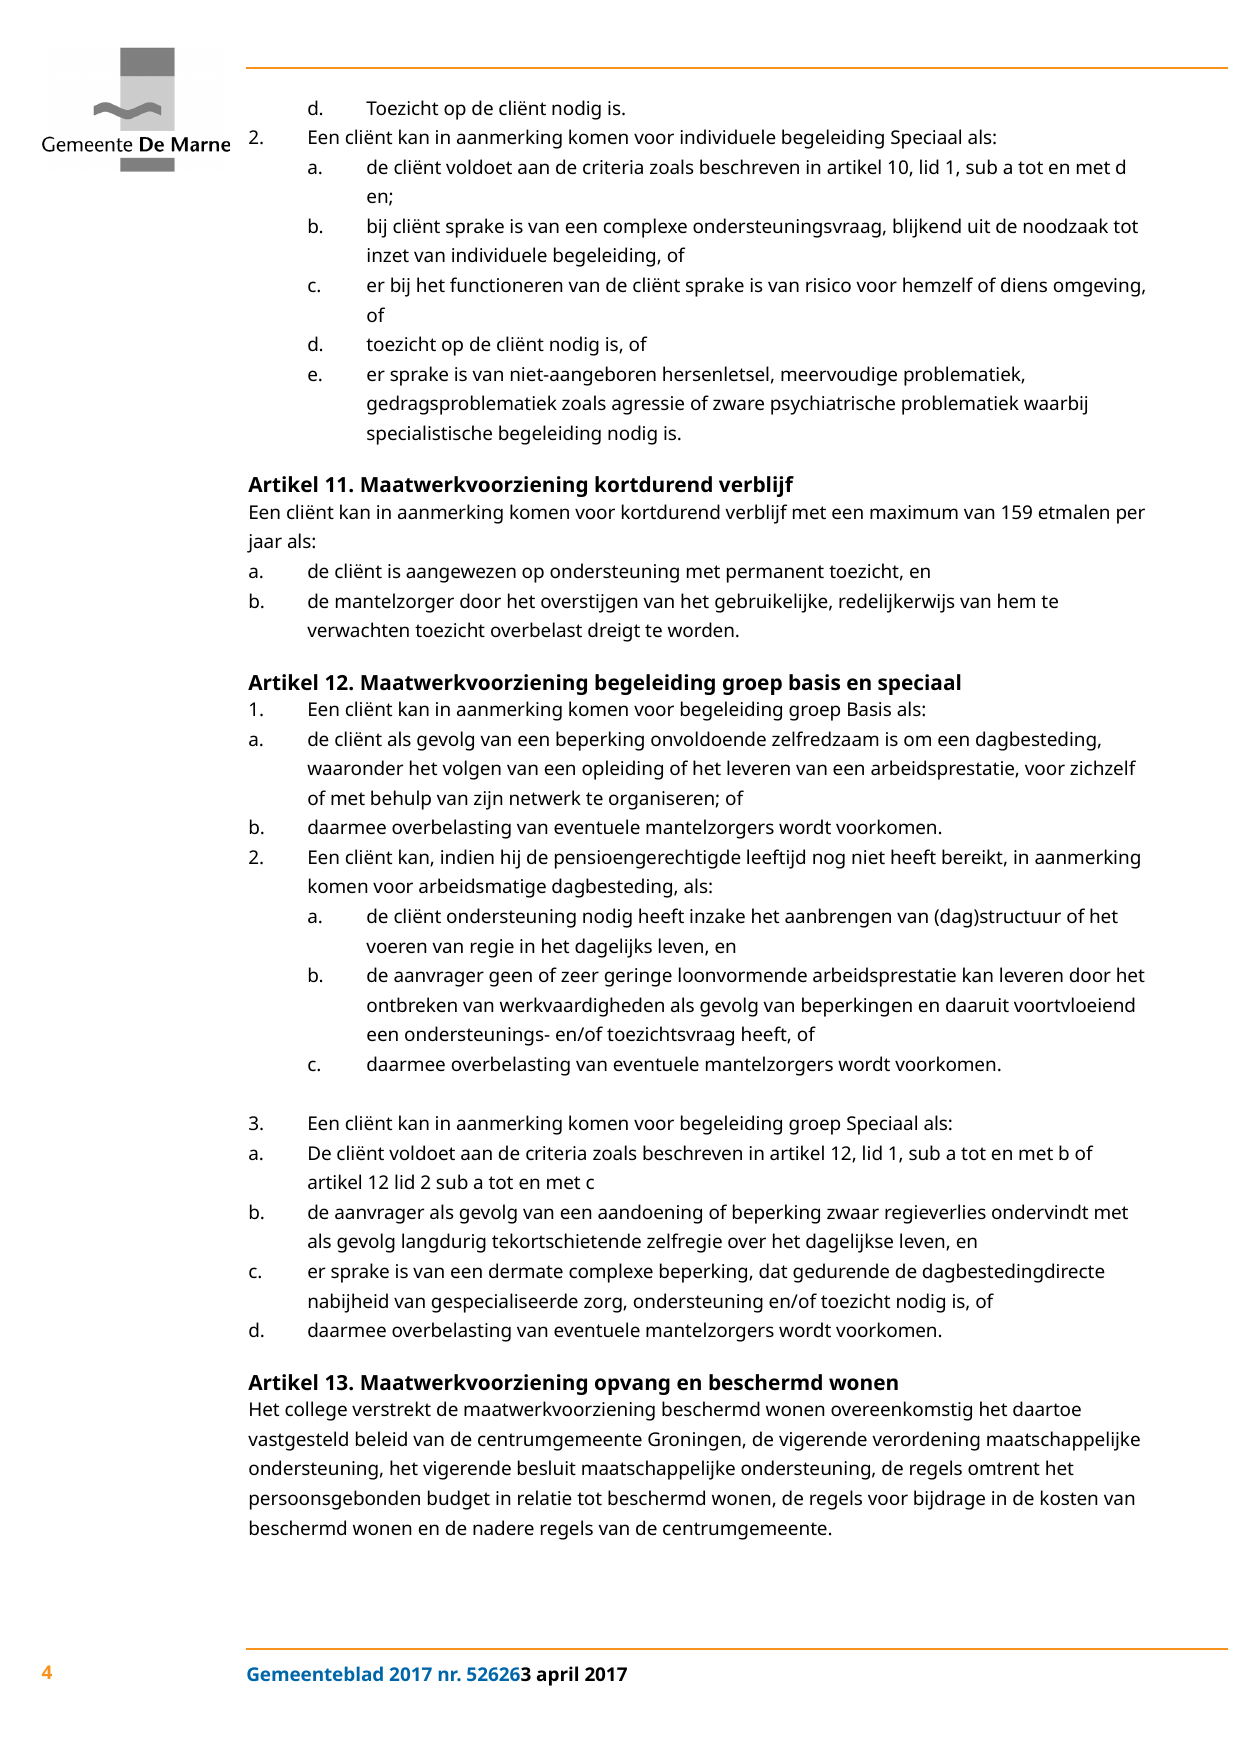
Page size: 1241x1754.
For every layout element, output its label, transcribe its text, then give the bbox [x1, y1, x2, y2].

list de aanvrager als gevolg van een aandoening of beperking zwaar regieverlies ondervindt met als gevolg langdurig tekortschietende zelfregie over het dagelijkse leven, en [248, 1199, 1152, 1254]
text Artikel 12. Maatwerkvoorziening begeleiding groep basis en speciaal [248, 668, 1152, 696]
list bij cliënt sprake is van een complexe ondersteuningsvraag, blijkend uit de noodzaak tot inzet van individuele begeleiding, of [307, 213, 1152, 268]
list er sprake is van een dermate complexe beperking, dat gedurende de dagbestedingdirecte nabijheid van gespecialiseerde zorg, ondersteuning en/of toezicht nodig is, of [248, 1258, 1152, 1314]
list Toezicht op de cliënt nodig is. [307, 95, 1152, 121]
list Een cliënt kan in aanmerking komen voor begeleiding groep Basis als: [248, 696, 1152, 722]
text Een cliënt kan in aanmerking komen voor kortdurend verblijf met een maximum van 159 etmalen per jaar als: [248, 499, 1152, 554]
list de cliënt voldoet aan de criteria zoals beschreven in artikel 10, lid 1, sub a tot en met d en; [307, 154, 1152, 209]
list De cliënt voldoet aan de criteria zoals beschreven in artikel 12, lid 1, sub a tot en met b of artikel 12 lid 2 sub a tot en met c [248, 1140, 1152, 1195]
list de cliënt is aangewezen op ondersteuning met permanent toezicht, en [248, 558, 1152, 584]
list Een cliënt kan in aanmerking komen voor individuele begeleiding Speciaal als: [248, 124, 1152, 150]
list Een cliënt kan in aanmerking komen voor begeleiding groep Speciaal als: [248, 1110, 1152, 1136]
list er sprake is van niet-aangeboren hersenletsel, meervoudige problematiek, gedragsproblematiek zoals agressie of zware psychiatrische problematiek waarbij specialistische begeleiding nodig is. [307, 361, 1152, 446]
picture [41, 47, 231, 172]
list Een cliënt kan, indien hij de pensioengerechtigde leeftijd nog niet heeft bereikt, in aanmerking komen voor arbeidsmatige dagbesteding, als: [248, 844, 1152, 899]
list toezicht op de cliënt nodig is, of [307, 331, 1152, 357]
list er bij het functioneren van de cliënt sprake is van risico voor hemzelf of diens omgeving, of [307, 272, 1152, 328]
text Artikel 13. Maatwerkvoorziening opvang en beschermd wonen [248, 1368, 1152, 1396]
list de cliënt als gevolg van een beperking onvoldoende zelfredzaam is om een dagbesteding, waaronder het volgen van een opleiding of het leveren van een arbeidsprestatie, voor zichzelf of met behulp van zijn netwerk te organiseren; of [248, 726, 1152, 811]
text Artikel 11. Maatwerkvoorziening kortdurend verblijf [248, 471, 1152, 499]
list de cliënt ondersteuning nodig heeft inzake het aanbrengen van (dag)structuur of het voeren van regie in het dagelijks leven, en [307, 903, 1152, 959]
text Het college verstrekt de maatwerkvoorziening beschermd wonen overeenkomstig het daartoe vastgesteld beleid van de centrumgemeente Groningen, de vigerende verordening maatschappelijke ondersteuning, het vigerende besluit maatschappelijke ondersteuning, de regels omtrent het persoonsgebonden budget in relatie tot beschermd wonen, de regels voor bijdrage in de kosten van beschermd wonen en de nadere regels van de centrumgemeente. [248, 1396, 1152, 1540]
list daarmee overbelasting van eventuele mantelzorgers wordt voorkomen. [307, 1051, 1152, 1077]
list daarmee overbelasting van eventuele mantelzorgers wordt voorkomen. [248, 814, 1152, 840]
list de aanvrager geen of zeer geringe loonvormende arbeidsprestatie kan leveren door het ontbreken van werkvaardigheden als gevolg van beperkingen en daaruit voortvloeiend een ondersteunings- en/of toezichtsvraag heeft, of [307, 962, 1152, 1047]
list daarmee overbelasting van eventuele mantelzorgers wordt voorkomen. [248, 1317, 1152, 1343]
list de mantelzorger door het overstijgen van het gebruikelijke, redelijkerwijs van hem te verwachten toezicht overbelast dreigt te worden. [248, 588, 1152, 643]
